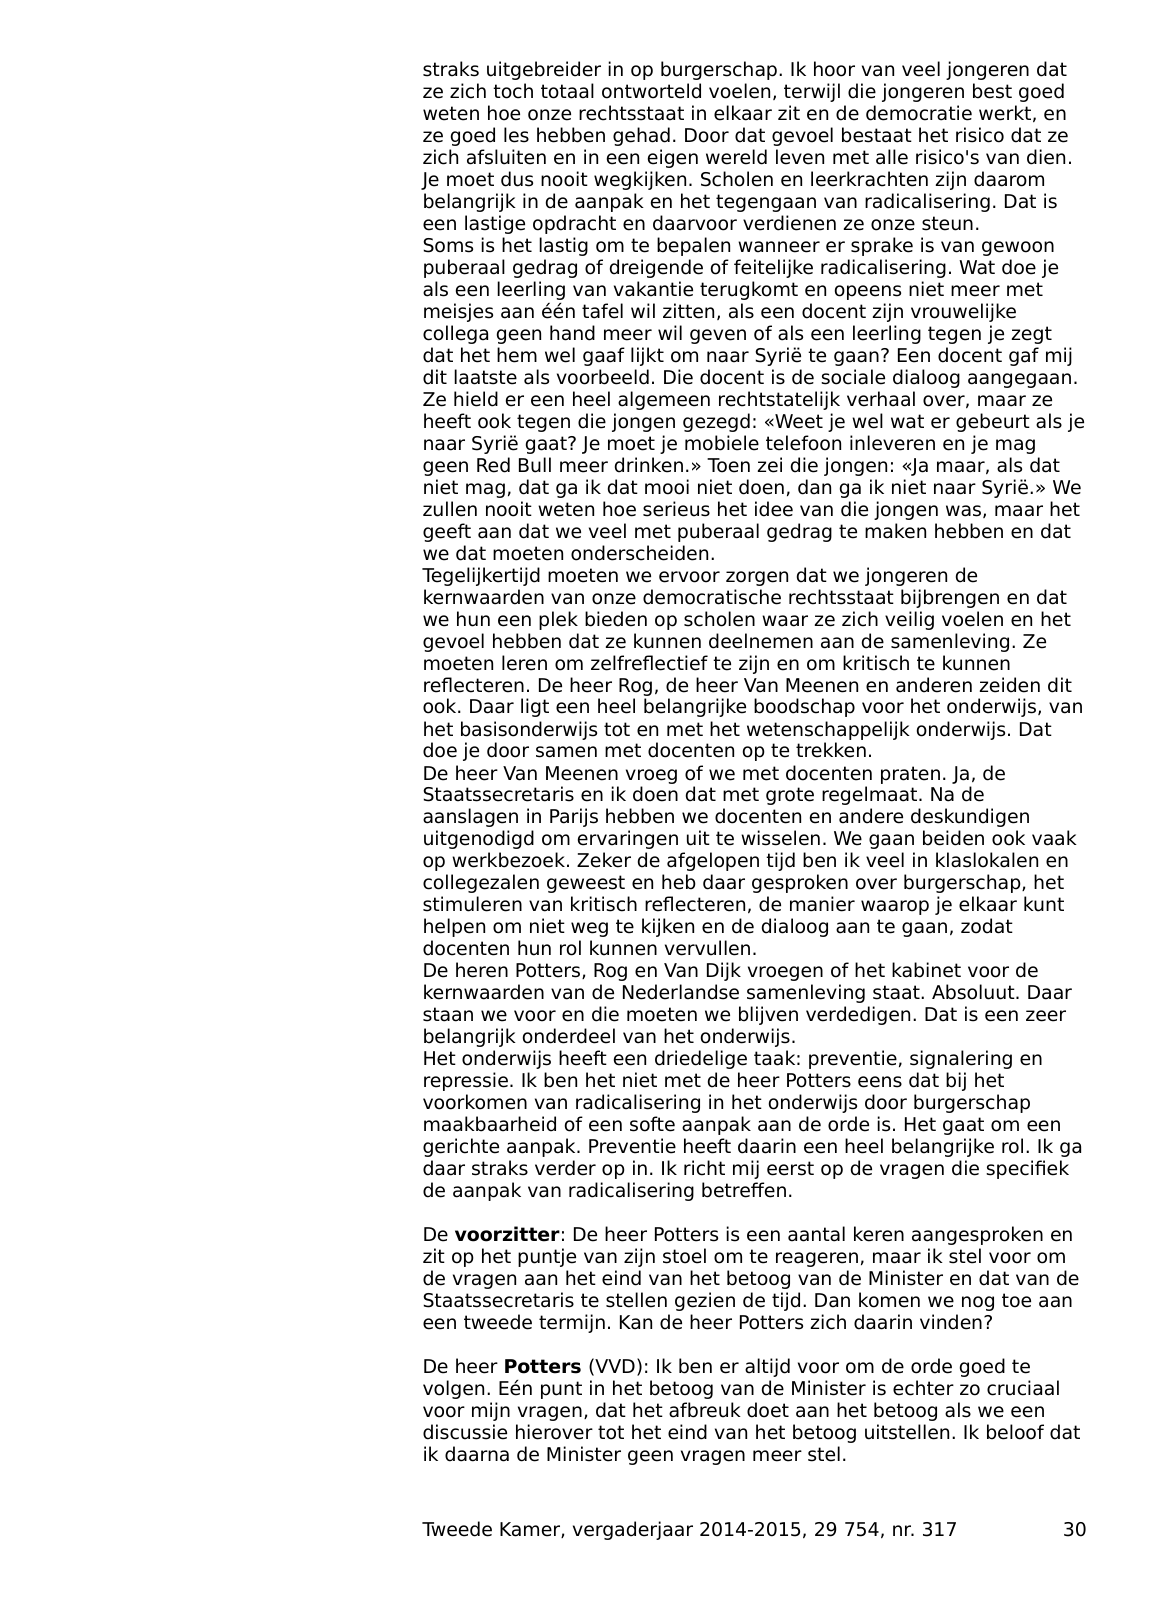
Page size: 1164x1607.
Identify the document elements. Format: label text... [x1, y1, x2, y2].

text straks uitgebreider in op burgerschap. Ik hoor van veel jongeren dat ze zich toch totaal ontworteld voelen, terwijl die jongeren best goed weten hoe onze rechtsstaat in elkaar zit en de democratie werkt, en ze goed les hebben gehad. Door dat gevoel bestaat het risico dat ze zich afsluiten en in een eigen wereld leven met alle risico's van dien. Je moet dus nooit wegkijken. Scholen en leerkrachten zijn daarom belangrijk in de aanpak en het tegengaan van radicalisering. Dat is een lastige opdracht en daarvoor verdienen ze onze steun. [422, 59, 1087, 235]
text Soms is het lastig om te bepalen wanneer er sprake is van gewoon puberaal gedrag of dreigende of feitelijke radicalisering. Wat doe je als een leerling van vakantie terugkomt en opeens niet meer met meisjes aan één tafel wil zitten, als een docent zijn vrouwelijke collega geen hand meer wil geven of als een leerling tegen je zegt dat het hem wel gaaf lijkt om naar Syrië te gaan? Een docent gaf mij dit laatste als voorbeeld. Die docent is de sociale dialoog aangegaan. Ze hield er een heel algemeen rechtstatelijk verhaal over, maar ze heeft ook tegen die jongen gezegd: «Weet je wel wat er gebeurt als je naar Syrië gaat? Je moet je mobiele telefoon inleveren en je mag geen Red Bull meer drinken.» Toen zei die jongen: «Ja maar, als dat niet mag, dat ga ik dat mooi niet doen, dan ga ik niet naar Syrië.» We zullen nooit weten hoe serieus het idee van die jongen was, maar het geeft aan dat we veel met puberaal gedrag te maken hebben en dat we dat moeten onderscheiden. [422, 235, 1087, 564]
text Tegelijkertijd moeten we ervoor zorgen dat we jongeren de kernwaarden van onze democratische rechtsstaat bijbrengen en dat we hun een plek bieden op scholen waar ze zich veilig voelen en het gevoel hebben dat ze kunnen deelnemen aan de samenleving. Ze moeten leren om zelfreflectief te zijn en om kritisch te kunnen reflecteren. De heer Rog, de heer Van Meenen en anderen zeiden dit ook. Daar ligt een heel belangrijke boodschap voor het onderwijs, van het basisonderwijs tot en met het wetenschappelijk onderwijs. Dat doe je door samen met docenten op te trekken. [422, 564, 1087, 762]
text De heer Van Meenen vroeg of we met docenten praten. Ja, de Staatssecretaris en ik doen dat met grote regelmaat. Na de aanslagen in Parijs hebben we docenten en andere deskundigen uitgenodigd om ervaringen uit te wisselen. We gaan beiden ook vaak op werkbezoek. Zeker de afgelopen tijd ben ik veel in klaslokalen en collegezalen geweest en heb daar gesproken over burgerschap, het stimuleren van kritisch reflecteren, de manier waarop je elkaar kunt helpen om niet weg te kijken en de dialoog aan te gaan, zodat docenten hun rol kunnen vervullen. [422, 762, 1087, 960]
text De voorzitter: De heer Potters is een aantal keren aangesproken en zit op het puntje van zijn stoel om te reageren, maar ik stel voor om de vragen aan het eind van het betoog van de Minister en dat van de Staatssecretaris te stellen gezien de tijd. Dan komen we nog toe aan een tweede termijn. Kan de heer Potters zich daarin vinden? [422, 1224, 1087, 1334]
text De heer Potters (VVD): Ik ben er altijd voor om de orde goed te volgen. Eén punt in het betoog van de Minister is echter zo cruciaal voor mijn vragen, dat het afbreuk doet aan het betoog als we een discussie hierover tot het eind van het betoog uitstellen. Ik beloof dat ik daarna de Minister geen vragen meer stel. [422, 1356, 1087, 1466]
text Het onderwijs heeft een driedelige taak: preventie, signalering en repressie. Ik ben het niet met de heer Potters eens dat bij het voorkomen van radicalisering in het onderwijs door burgerschap maakbaarheid of een softe aanpak aan de orde is. Het gaat om een gerichte aanpak. Preventie heeft daarin een heel belangrijke rol. Ik ga daar straks verder op in. Ik richt mij eerst op de vragen die specifiek de aanpak van radicalisering betreffen. [422, 1048, 1087, 1202]
text De heren Potters, Rog en Van Dijk vroegen of het kabinet voor de kernwaarden van de Nederlandse samenleving staat. Absoluut. Daar staan we voor en die moeten we blijven verdedigen. Dat is een zeer belangrijk onderdeel van het onderwijs. [422, 960, 1087, 1048]
